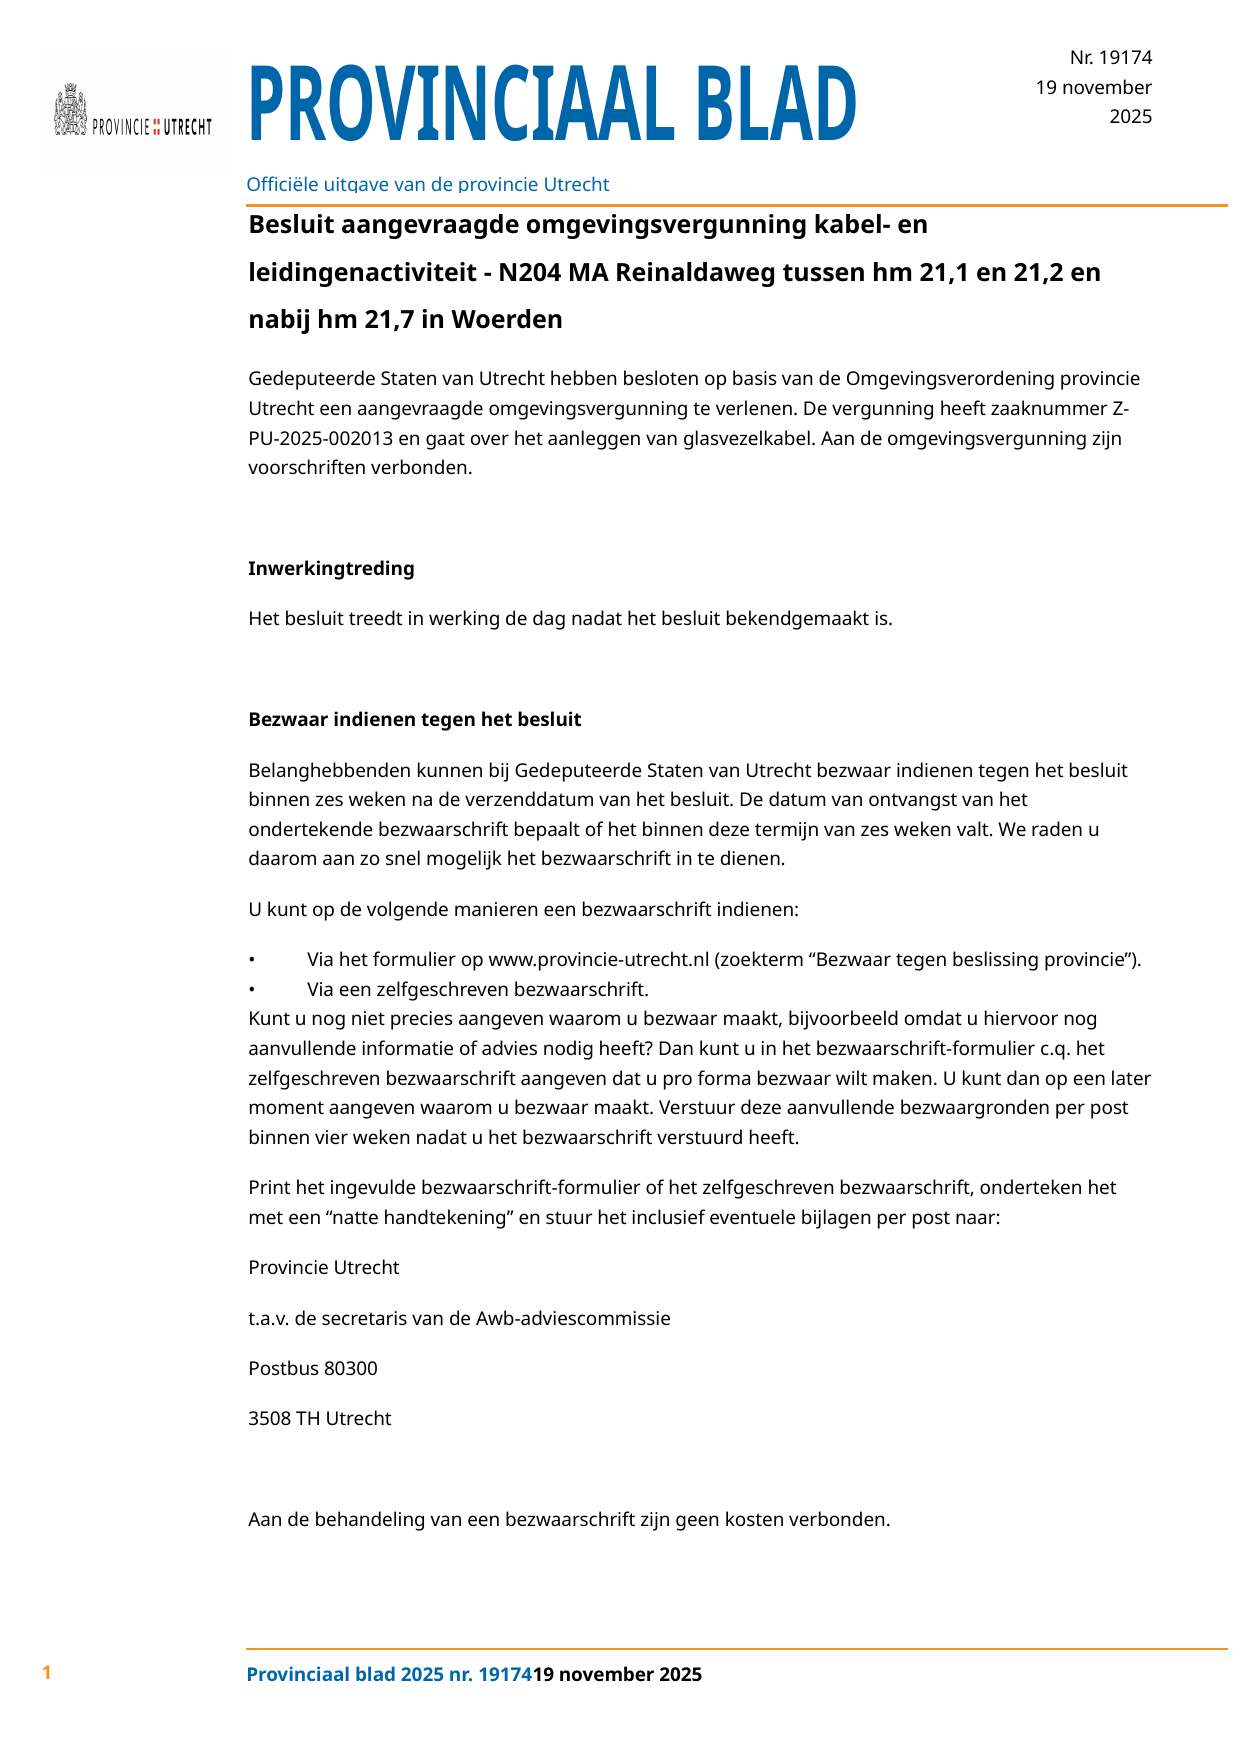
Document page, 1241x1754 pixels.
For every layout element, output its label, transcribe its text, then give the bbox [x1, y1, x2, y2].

text Bezwaar indienen tegen het besluit [248, 706, 1152, 732]
text 3508 TH Utrecht [248, 1406, 1152, 1431]
text Kunt u nog niet precies aangeven waarom u bezwaar maakt, bijvoorbeeld omdat u hiervoor nog aanvullende informatie of advies nodig heeft? Dan kunt u in het bezwaarschrift-formulier c.q. het zelfgeschreven bezwaarschrift aangeven dat u pro forma bezwaar wilt maken. U kunt dan op een later moment aangeven waarom u bezwaar maakt. Verstuur deze aanvullende bezwaargronden per post binnen vier weken nadat u het bezwaarschrift verstuurd heeft. [248, 1006, 1152, 1149]
text Aan de behandeling van een bezwaarschrift zijn geen kosten verbonden. [248, 1506, 1152, 1532]
text Provincie Utrecht [248, 1254, 1152, 1280]
text Gedeputeerde Staten van Utrecht hebben besloten op basis van de Omgevingsverordening provincie Utrecht een aangevraagde omgevingsvergunning te verlenen. De vergunning heeft zaaknummer Z-PU-2025-002013 en gaat over het aanleggen van glasvezelkabel. Aan de omgevingsvergunning zijn voorschriften verbonden. [248, 366, 1152, 480]
text Inwerkingtreding [248, 555, 1152, 581]
list Via een zelfgeschreven bezwaarschrift. [248, 976, 1152, 1002]
text t.a.v. de secretaris van de Awb-adviescommissie [248, 1305, 1152, 1330]
text Besluit aangevraagde omgevingsvergunning kabel- en leidingenactiviteit - N204 MA Reinaldaweg tussen hm 21,1 en 21,2 en nabij hm 21,7 in Woerden [248, 207, 1152, 336]
text Postbus 80300 [248, 1355, 1152, 1381]
text Het besluit treedt in werking de dag nadat het besluit bekendgemaakt is. [248, 606, 1152, 631]
text Print het ingevulde bezwaarschrift-formulier of het zelfgeschreven bezwaarschrift, onderteken het met een “natte handtekening” en stuur het inclusief eventuele bijlagen per post naar: [248, 1174, 1152, 1229]
text U kunt op de volgende manieren een bezwaarschrift indienen: [248, 896, 1152, 922]
picture [41, 47, 231, 172]
text Belanghebbenden kunnen bij Gedeputeerde Staten van Utrecht bezwaar indienen tegen het besluit binnen zes weken na de verzenddatum van het besluit. De datum van ontvangst van het ondertekende bezwaarschrift bepaalt of het binnen deze termijn van zes weken valt. We raden u daarom aan zo snel mogelijk het bezwaarschrift in te dienen. [248, 757, 1152, 871]
list Via het formulier op www.provincie-utrecht.nl (zoekterm “Bezwaar tegen beslissing provincie”). [248, 946, 1152, 972]
